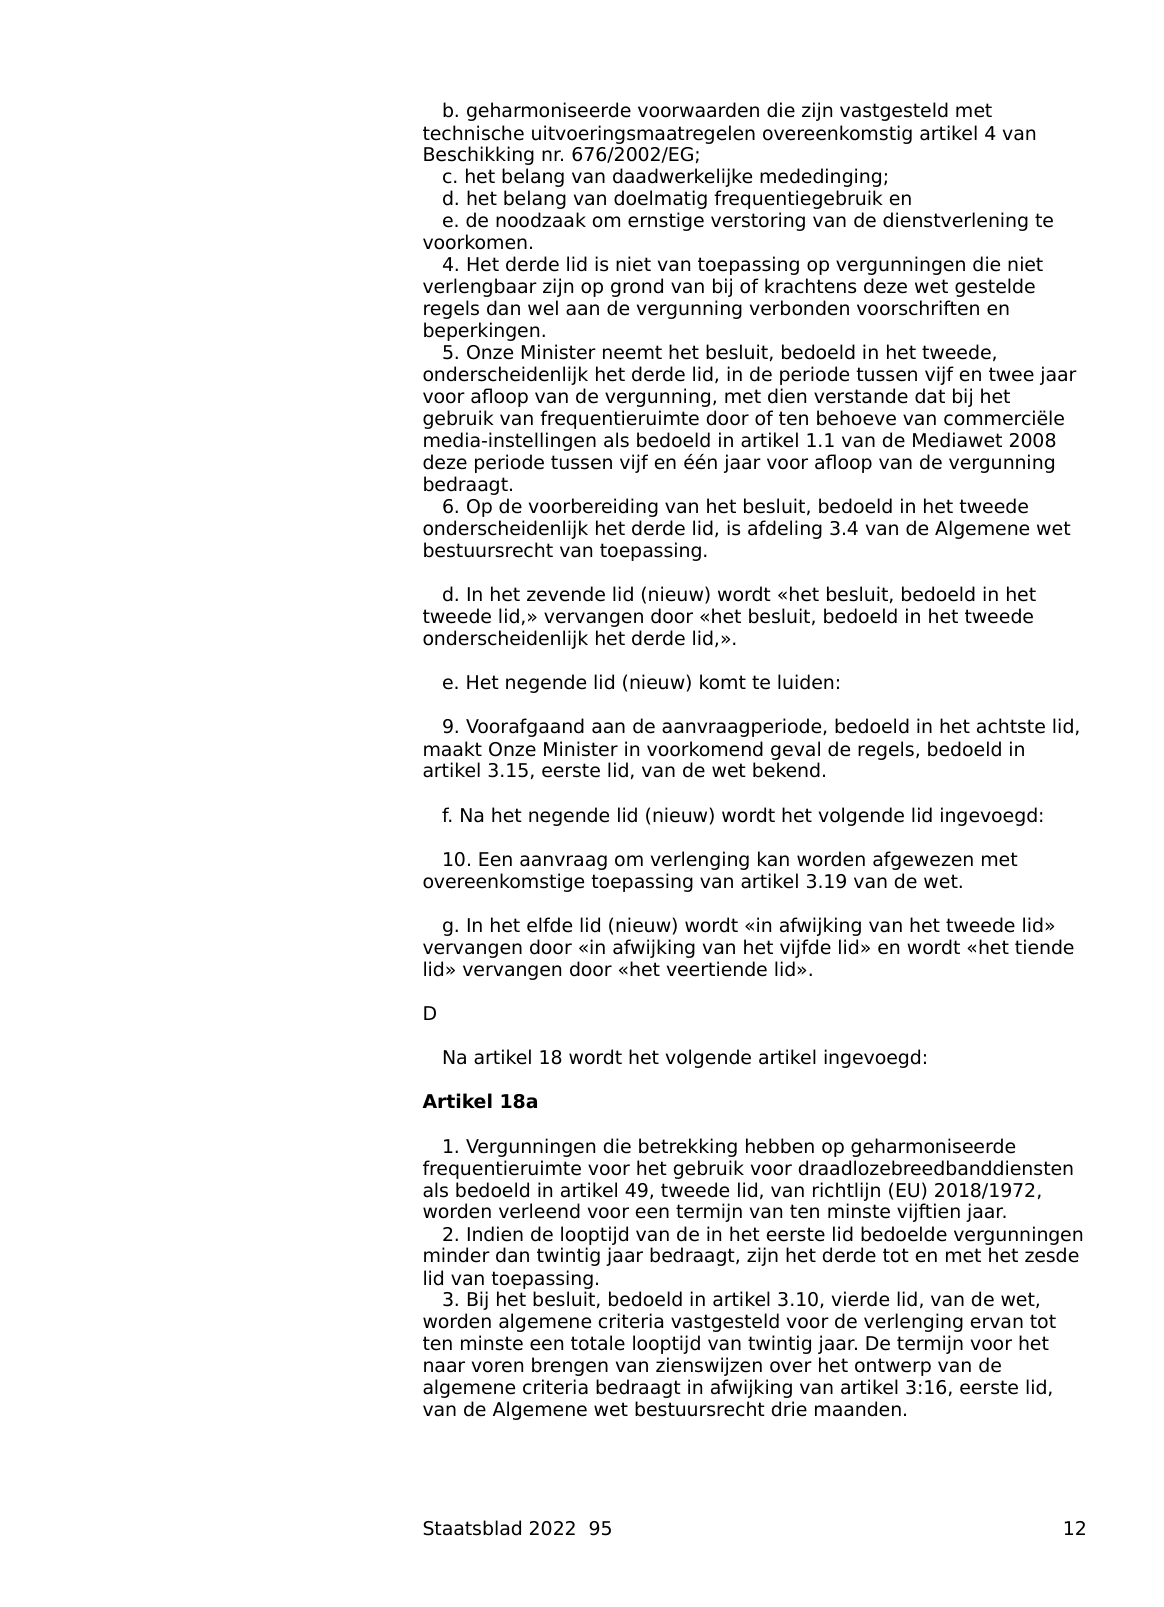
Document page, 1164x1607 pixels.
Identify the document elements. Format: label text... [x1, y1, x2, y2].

text c. het belang van daadwerkelijke mededinging; [422, 166, 1087, 188]
text 4. Het derde lid is niet van toepassing op vergunningen die niet verlengbaar zijn op grond van bij of krachtens deze wet gestelde regels dan wel aan de vergunning verbonden voorschriften en beperkingen. [422, 254, 1087, 342]
text e. Het negende lid (nieuw) komt te luiden: [422, 672, 1087, 694]
text 1. Vergunningen die betrekking hebben op geharmoniseerde frequentieruimte voor het gebruik voor draadlozebreedbanddiensten als bedoeld in artikel 49, tweede lid, van richtlijn (EU) 2018/1972, worden verleend voor een termijn van ten minste vijftien jaar. [422, 1136, 1087, 1223]
text D [422, 1003, 1087, 1025]
text 2. Indien de looptijd van de in het eerste lid bedoelde vergunningen minder dan twintig jaar bedraagt, zijn het derde tot en met het zesde lid van toepassing. [422, 1223, 1087, 1289]
text g. In het elfde lid (nieuw) wordt «in afwijking van het tweede lid» vervangen door «in afwijking van het vijfde lid» en wordt «het tiende lid» vervangen door «het veertiende lid». [422, 915, 1087, 981]
text d. In het zevende lid (nieuw) wordt «het besluit, bedoeld in het tweede lid,» vervangen door «het besluit, bedoeld in het tweede onderscheidenlijk het derde lid,». [422, 584, 1087, 650]
text d. het belang van doelmatig frequentiegebruik en [422, 188, 1087, 210]
text 3. Bij het besluit, bedoeld in artikel 3.10, vierde lid, van de wet, worden algemene criteria vastgesteld voor de verlenging ervan tot ten minste een totale looptijd van twintig jaar. De termijn voor het naar voren brengen van zienswijzen over het ontwerp van de algemene criteria bedraagt in afwijking van artikel 3:16, eerste lid, van de Algemene wet bestuursrecht drie maanden. [422, 1289, 1087, 1421]
text 9. Voorafgaand aan de aanvraagperiode, bedoeld in het achtste lid, maakt Onze Minister in voorkomend geval de regels, bedoeld in artikel 3.15, eerste lid, van de wet bekend. [422, 716, 1087, 782]
text 6. Op de voorbereiding van het besluit, bedoeld in het tweede onderscheidenlijk het derde lid, is afdeling 3.4 van de Algemene wet bestuursrecht van toepassing. [422, 496, 1087, 562]
text f. Na het negende lid (nieuw) wordt het volgende lid ingevoegd: [422, 804, 1087, 827]
text e. de noodzaak om ernstige verstoring van de dienstverlening te voorkomen. [422, 210, 1087, 254]
text Na artikel 18 wordt het volgende artikel ingevoegd: [422, 1047, 1087, 1069]
text 10. Een aanvraag om verlenging kan worden afgewezen met overeenkomstige toepassing van artikel 3.19 van de wet. [422, 849, 1087, 893]
text 5. Onze Minister neemt het besluit, bedoeld in het tweede, onderscheidenlijk het derde lid, in de periode tussen vijf en twee jaar voor afloop van de vergunning, met dien verstande dat bij het gebruik van frequentieruimte door of ten behoeve van commerciële media-instellingen als bedoeld in artikel 1.1 van de Mediawet 2008 deze periode tussen vijf en één jaar voor afloop van de vergunning bedraagt. [422, 342, 1087, 496]
subtitle Artikel 18a [422, 1091, 1087, 1113]
text b. geharmoniseerde voorwaarden die zijn vastgesteld met technische uitvoeringsmaatregelen overeenkomstig artikel 4 van Beschikking nr. 676/2002/EG; [422, 100, 1087, 166]
